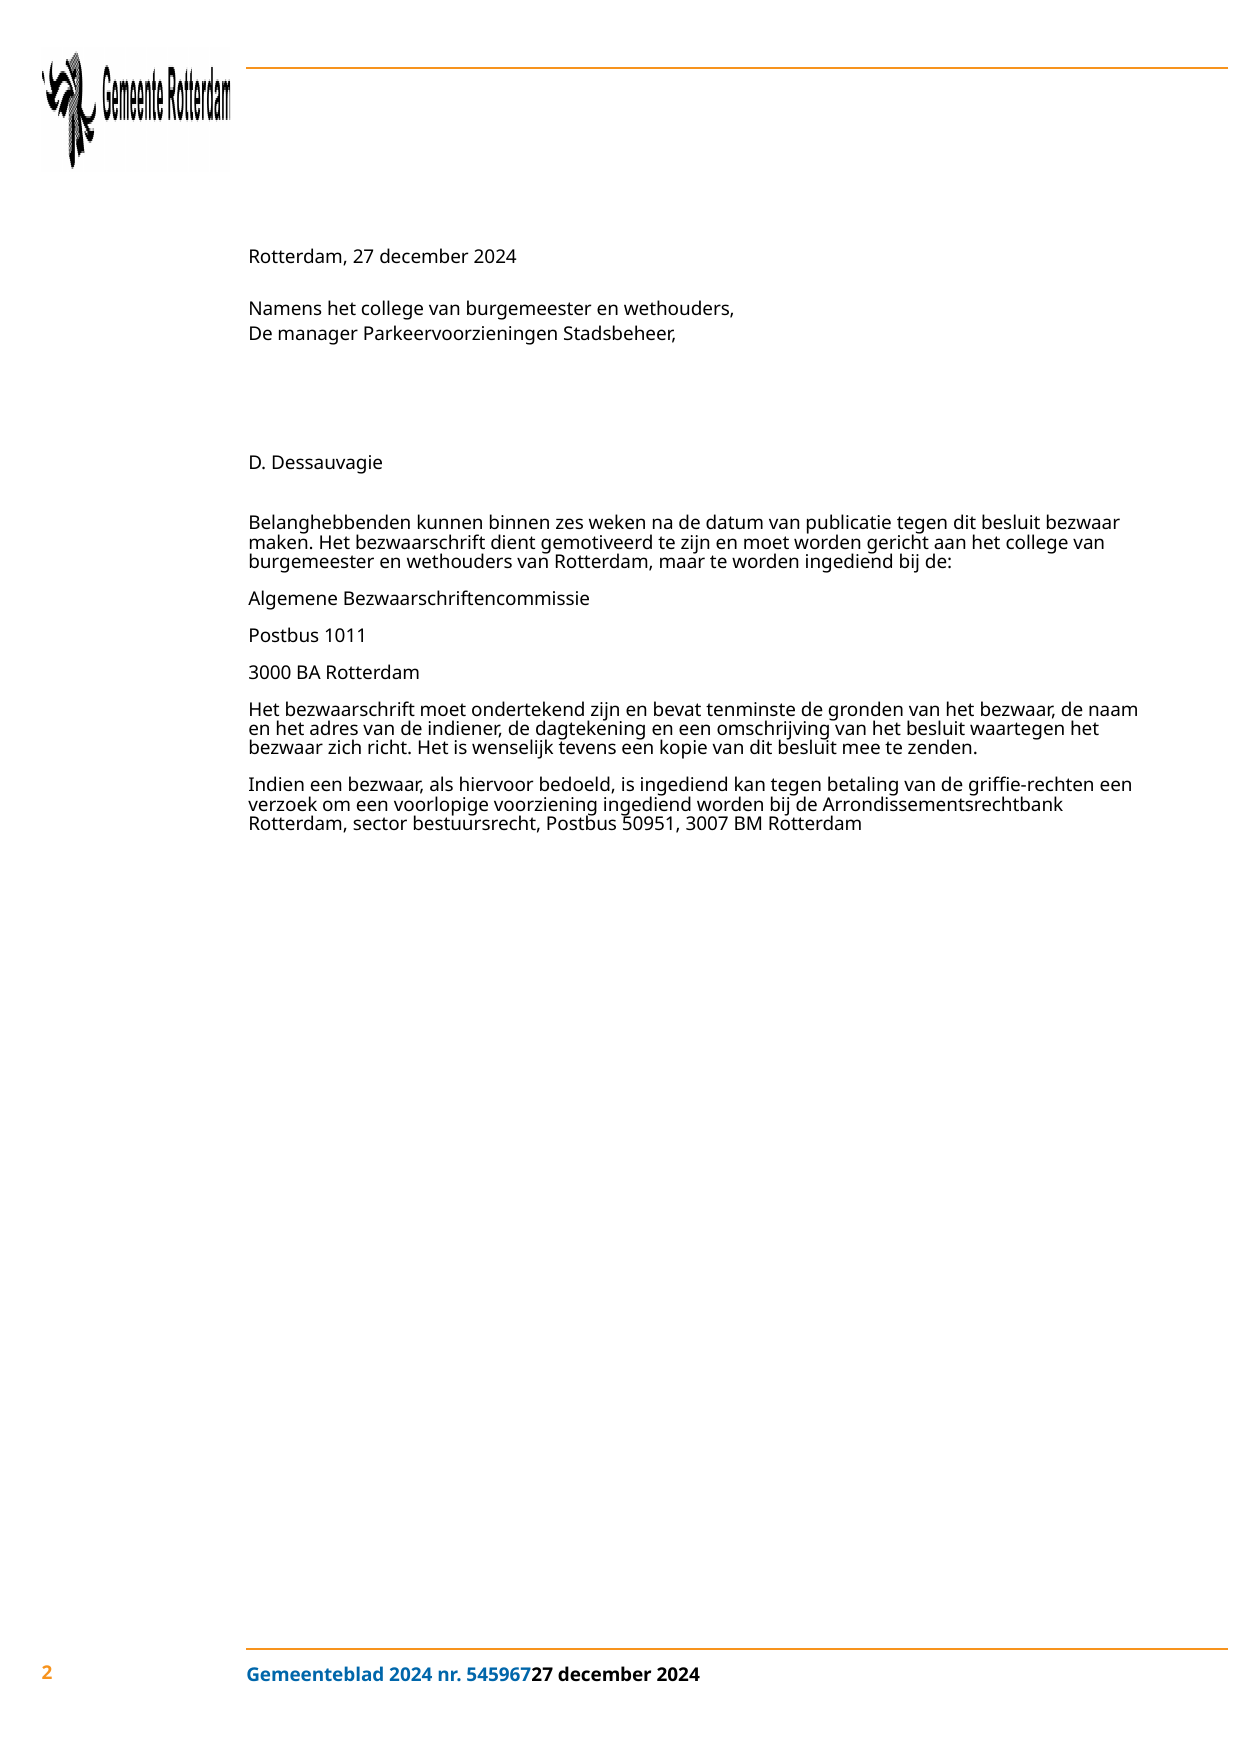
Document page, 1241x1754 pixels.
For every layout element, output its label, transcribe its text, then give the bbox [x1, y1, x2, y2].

text 3000 BA Rotterdam [248, 664, 1152, 683]
text Postbus 1011 [248, 627, 1152, 646]
picture [41, 47, 231, 172]
text Namens het college van burgemeester en wethouders, [248, 295, 1152, 321]
text De manager Parkeervoorzieningen Stadsbeheer, [248, 321, 1152, 346]
text Algemene Bezwaarschriftencommissie [248, 590, 1152, 609]
text Het bezwaarschrift moet ondertekend zijn en bevat tenminste de gronden van het bezwaar, de naam en het adres van de indiener, de dagtekening en een omschrijving van het besluit waartegen het bezwaar zich richt. Het is wenselijk tevens een kopie van dit besluit mee te zenden. [248, 701, 1152, 759]
text Indien een bezwaar, als hiervoor bedoeld, is ingediend kan tegen betaling van de griffie-rechten een verzoek om een voorlopige voorziening ingediend worden bij de Arrondissementsrechtbank Rotterdam, sector bestuursrecht, Postbus 50951, 3007 BM Rotterdam [248, 776, 1152, 834]
text Rotterdam, 27 december 2024 [248, 243, 1152, 269]
text D. Dessauvagie [248, 449, 1152, 475]
text Belanghebbenden kunnen binnen zes weken na de datum van publicatie tegen dit besluit bezwaar maken. Het bezwaarschrift dient gemotiveerd te zijn en moet worden gericht aan het college van burgemeester en wethouders van Rotterdam, maar te worden ingediend bij de: [248, 514, 1152, 572]
